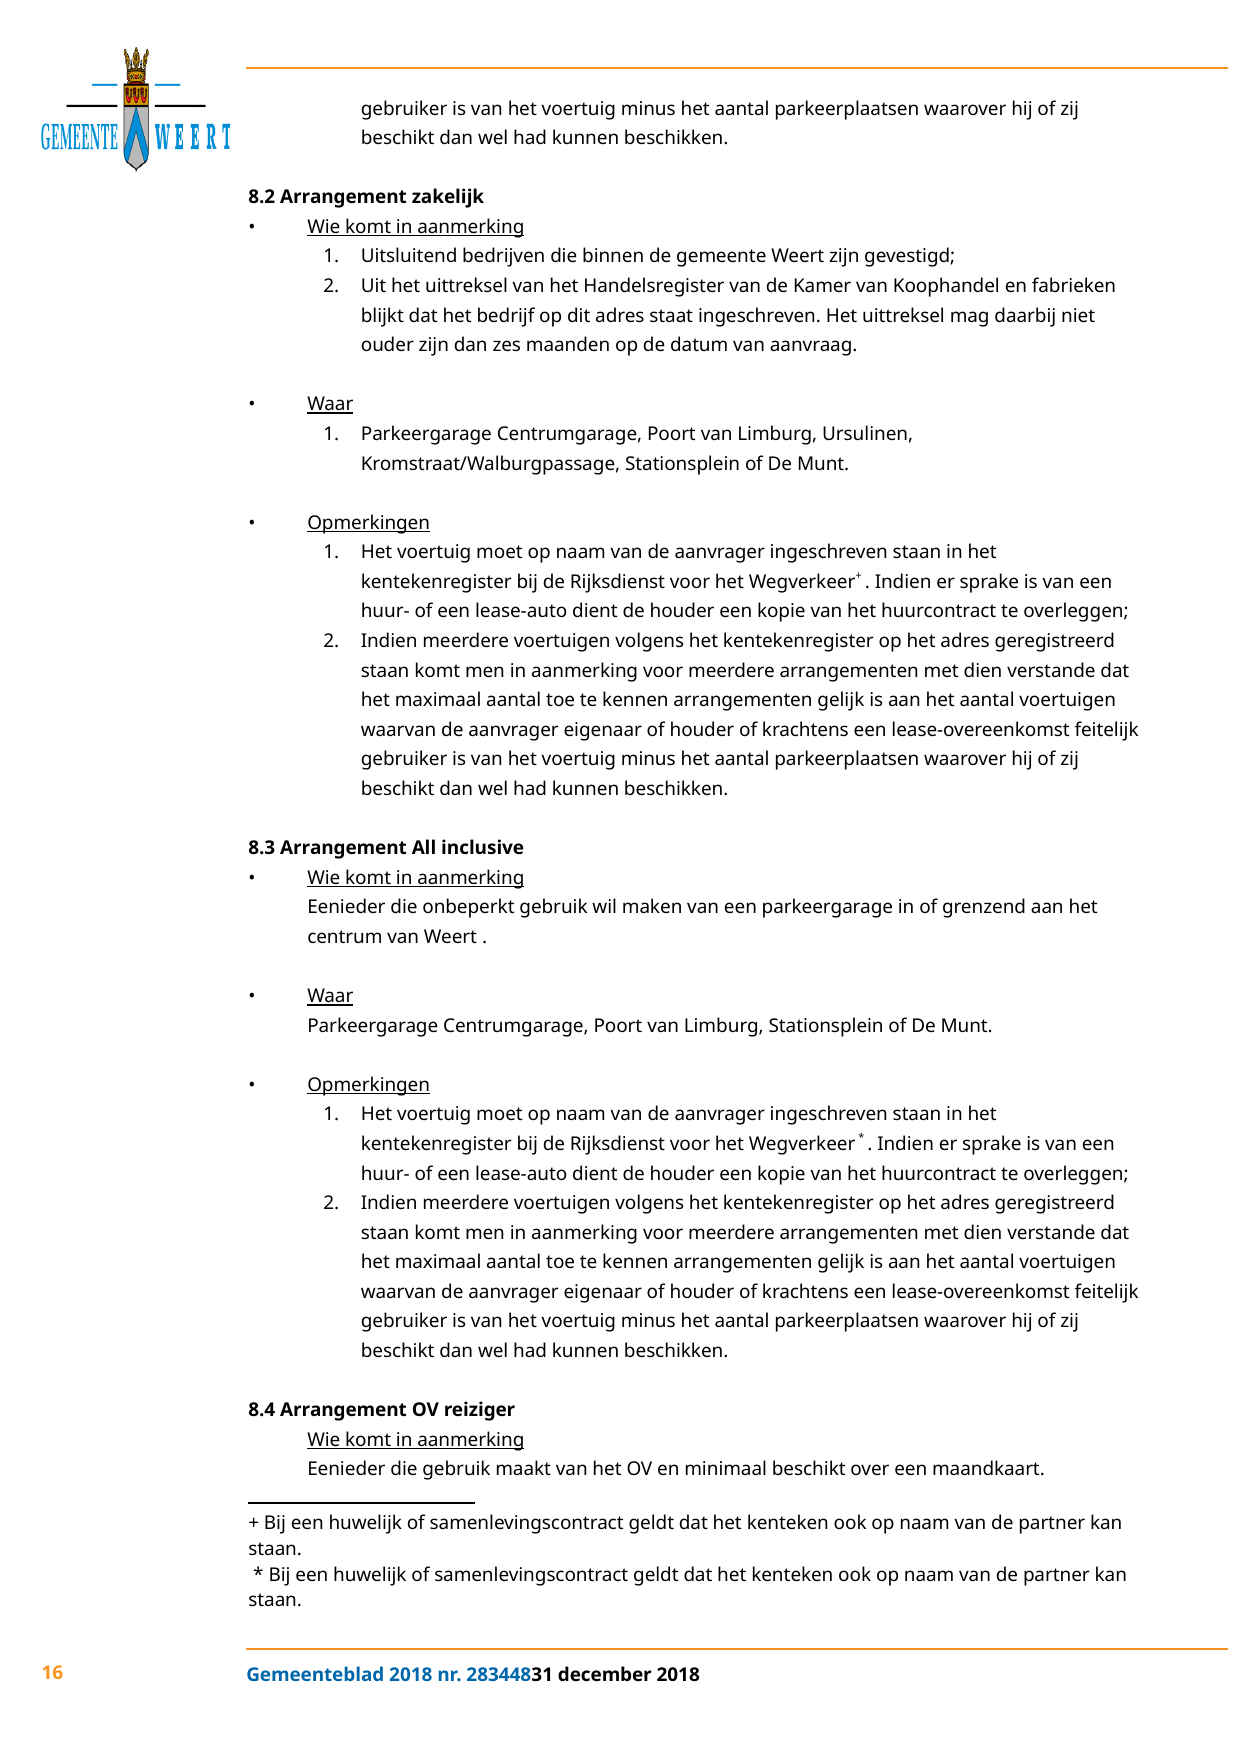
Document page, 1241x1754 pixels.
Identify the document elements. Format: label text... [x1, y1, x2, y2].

list Uit het uittreksel van het Handelsregister van de Kamer van Koophandel en fabrieken blijkt dat het bedrijf op dit adres staat ingeschreven. Het uittreksel mag daarbij niet ouder zijn dan zes maanden op de datum van aanvraag. [323, 272, 1152, 357]
text 8.2 Arrangement zakelijk [248, 183, 1152, 209]
list Wie komt in aanmerking [248, 213, 1152, 239]
list Wie komt in aanmerking [248, 864, 1152, 890]
list Opmerkingen [248, 1071, 1152, 1097]
list Eenieder die gebruik maakt van het OV en minimaal beschikt over een maandkaart. [248, 1456, 1152, 1481]
list Parkeergarage Centrumgarage, Poort van Limburg, Ursulinen, Kromstraat/Walburgpassage, Stationsplein of De Munt. [323, 420, 1152, 476]
list Indien meerdere voertuigen volgens het kentekenregister op het adres geregistreerd staan komt men in aanmerking voor meerdere arrangementen met dien verstande dat het maximaal aantal toe te kennen arrangementen gelijk is aan het aantal voertuigen waarvan de aanvrager eigenaar of houder of krachtens een lease-overeenkomst feitelijk gebruiker is van het voertuig minus het aantal parkeerplaatsen waarover hij of zij beschikt dan wel had kunnen beschikken. [323, 627, 1152, 801]
list Bij een huwelijk of samenlevingscontract geldt dat het kenteken ook op naam van de partner kan staan. [248, 1509, 1152, 1561]
list Uitsluitend bedrijven die binnen de gemeente Weert zijn gevestigd; [323, 243, 1152, 268]
text 8.4 Arrangement OV reiziger [248, 1396, 1152, 1422]
list Eenieder die onbeperkt gebruik wil maken van een parkeergarage in of grenzend aan het centrum van Weert . [248, 893, 1152, 949]
list gebruiker is van het voertuig minus het aantal parkeerplaatsen waarover hij of zij beschikt dan wel had kunnen beschikken. [323, 95, 1152, 150]
list Opmerkingen [248, 509, 1152, 535]
list Het voertuig moet op naam van de aanvrager ingeschreven staan in het kentekenregister bij de Rijksdienst voor het Wegverkeer. Indien er sprake is van een huur- of een lease-auto dient de houder een kopie van het huurcontract te overleggen; [323, 538, 1152, 623]
picture [41, 47, 231, 172]
list Bij een huwelijk of samenlevingscontract geldt dat het kenteken ook op naam van de partner kan staan. [248, 1561, 1152, 1612]
list Indien meerdere voertuigen volgens het kentekenregister op het adres geregistreerd staan komt men in aanmerking voor meerdere arrangementen met dien verstande dat het maximaal aantal toe te kennen arrangementen gelijk is aan het aantal voertuigen waarvan de aanvrager eigenaar of houder of krachtens een lease-overeenkomst feitelijk gebruiker is van het voertuig minus het aantal parkeerplaatsen waarover hij of zij beschikt dan wel had kunnen beschikken. [323, 1189, 1152, 1363]
list Waar [248, 391, 1152, 416]
list Waar [248, 982, 1152, 1008]
list Wie komt in aanmerking [248, 1426, 1152, 1452]
list Het voertuig moet op naam van de aanvrager ingeschreven staan in het kentekenregister bij de Rijksdienst voor het Wegverkeer. Indien er sprake is van een huur- of een lease-auto dient de houder een kopie van het huurcontract te overleggen; [323, 1101, 1152, 1186]
text 8.3 Arrangement All inclusive [248, 834, 1152, 860]
list Parkeergarage Centrumgarage, Poort van Limburg, Stationsplein of De Munt. [248, 1012, 1152, 1038]
